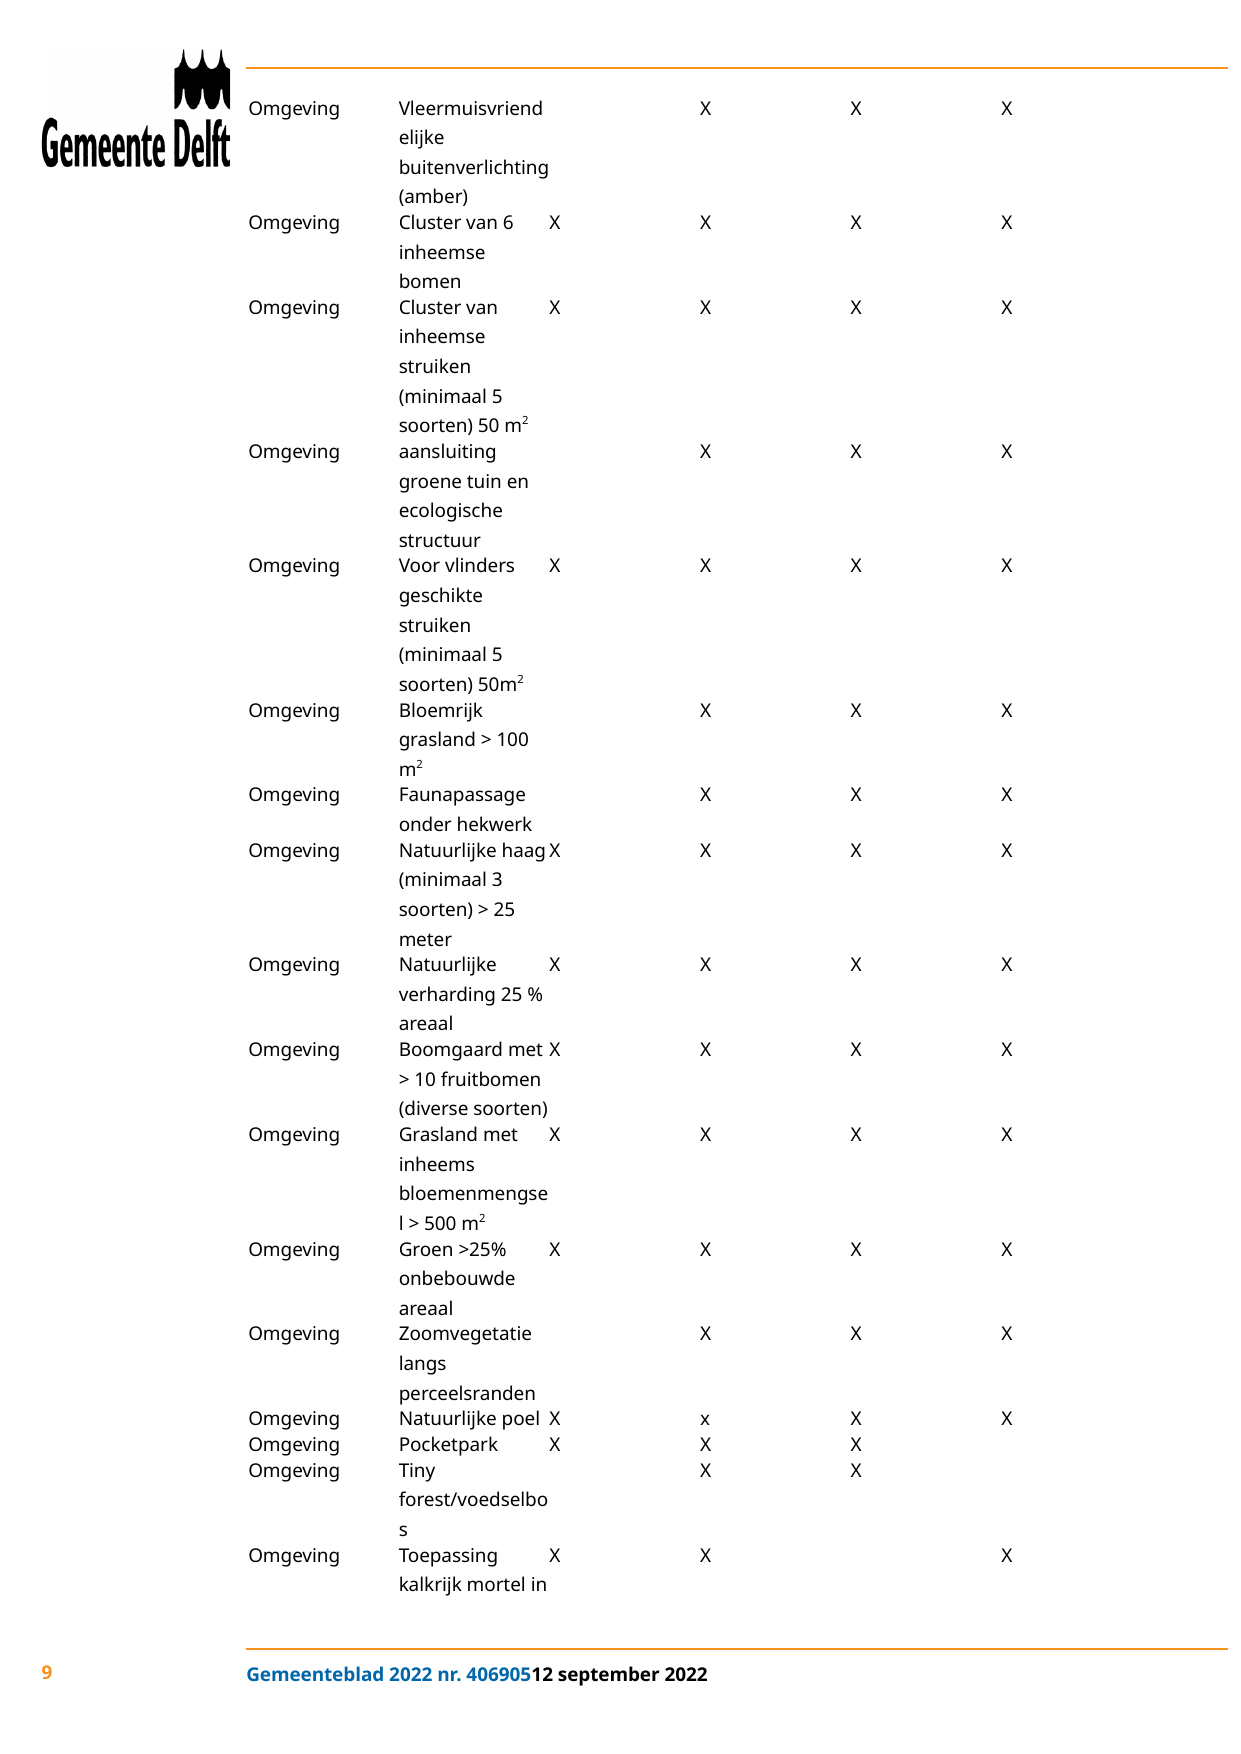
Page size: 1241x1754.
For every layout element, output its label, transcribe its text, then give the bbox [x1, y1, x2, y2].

table_cell X [549, 951, 700, 1036]
table_cell X [850, 1406, 1001, 1431]
table_cell X [549, 294, 700, 438]
table_cell Natuurlijke verharding 25 % areaal [399, 951, 549, 1036]
table_cell X [700, 1236, 850, 1321]
table_cell X [850, 782, 1001, 837]
table_cell X [1001, 438, 1152, 553]
table_cell X [850, 1036, 1001, 1121]
table_cell Natuurlijke poel [399, 1406, 549, 1431]
table_cell X [1001, 837, 1152, 951]
table_cell [549, 697, 700, 782]
table_cell X [700, 697, 850, 782]
table_cell Faunapassage onder hekwerk [399, 782, 549, 837]
table_cell X [1001, 294, 1152, 438]
table_cell X [700, 837, 850, 951]
table_cell Pocketpark [399, 1431, 549, 1457]
table_cell Toepassing kalkrijk mortel in [399, 1542, 549, 1597]
table_cell X [1001, 95, 1152, 209]
table_cell Omgeving [248, 837, 398, 951]
table_cell X [700, 95, 850, 209]
table_cell X [1001, 1321, 1152, 1406]
table_cell X [850, 1457, 1001, 1542]
table_cell Omgeving [248, 951, 398, 1036]
table_cell Grasland met inheems bloemenmengsel > 500 m2 [399, 1121, 549, 1236]
table_cell X [1001, 553, 1152, 697]
table_cell X [549, 837, 700, 951]
table_cell X [700, 1542, 850, 1597]
table_cell X [1001, 1406, 1152, 1431]
table_cell X [549, 553, 700, 697]
table_cell Boomgaard met > 10 fruitbomen (diverse soorten) [399, 1036, 549, 1121]
table_cell X [1001, 782, 1152, 837]
table_cell X [850, 438, 1001, 553]
table_cell Omgeving [248, 553, 398, 697]
table_cell Omgeving [248, 1542, 398, 1597]
table_cell X [850, 553, 1001, 697]
table_cell Omgeving [248, 1431, 398, 1457]
table_cell X [850, 1121, 1001, 1236]
table_cell X [850, 1236, 1001, 1321]
table_cell X [700, 1321, 850, 1406]
table_cell X [850, 209, 1001, 294]
table_cell Voor vlinders geschikte struiken (minimaal 5 soorten) 50m2 [399, 553, 549, 697]
table_cell X [1001, 951, 1152, 1036]
table_cell Omgeving [248, 1321, 398, 1406]
table_cell [549, 1457, 700, 1542]
table_cell [850, 1542, 1001, 1597]
table_cell [549, 1321, 700, 1406]
table_cell X [1001, 209, 1152, 294]
table_cell X [549, 1431, 700, 1457]
table_cell Cluster van 6 inheemse bomen [399, 209, 549, 294]
table_cell X [850, 951, 1001, 1036]
table_cell X [1001, 1121, 1152, 1236]
table_cell Omgeving [248, 209, 398, 294]
table_cell X [549, 1036, 700, 1121]
table_cell Omgeving [248, 438, 398, 553]
table_cell Omgeving [248, 1406, 398, 1431]
table_cell X [549, 1236, 700, 1321]
table_cell Natuurlijke haag (minimaal 3 soorten) > 25 meter [399, 837, 549, 951]
table_cell X [700, 1431, 850, 1457]
table_cell X [700, 209, 850, 294]
table_cell X [700, 1036, 850, 1121]
table_cell Omgeving [248, 95, 398, 209]
table_cell Cluster van inheemse struiken (minimaal 5 soorten) 50 m2 [399, 294, 549, 438]
table_cell X [850, 837, 1001, 951]
table_cell Omgeving [248, 1236, 398, 1321]
table_cell X [549, 1542, 700, 1597]
table_cell X [1001, 1542, 1152, 1597]
table_cell X [1001, 697, 1152, 782]
table_cell [1001, 1431, 1152, 1457]
table_cell X [549, 1121, 700, 1236]
table_cell [1001, 1457, 1152, 1542]
table_cell Omgeving [248, 782, 398, 837]
table_cell Omgeving [248, 1457, 398, 1542]
table_cell aansluiting groene tuin en ecologische structuur [399, 438, 549, 553]
table_cell X [850, 697, 1001, 782]
picture [41, 47, 231, 172]
table_cell Groen >25% onbebouwde areaal [399, 1236, 549, 1321]
table_cell X [549, 1406, 700, 1431]
table_cell X [850, 1431, 1001, 1457]
table_cell X [850, 95, 1001, 209]
table_cell X [700, 782, 850, 837]
table_cell Tiny forest/voedselbos [399, 1457, 549, 1542]
table_cell Omgeving [248, 294, 398, 438]
table_cell X [549, 209, 700, 294]
table_cell Omgeving [248, 1121, 398, 1236]
table_cell x [700, 1406, 850, 1431]
table_cell X [700, 294, 850, 438]
table_cell X [850, 294, 1001, 438]
table_cell Bloemrijk grasland > 100 m2 [399, 697, 549, 782]
table_cell X [700, 1457, 850, 1542]
table_cell Vleermuisvriendelijke buitenverlichting (amber) [399, 95, 549, 209]
table_cell Zoomvegetatie langs perceelsranden [399, 1321, 549, 1406]
table_cell Omgeving [248, 1036, 398, 1121]
table_cell X [700, 553, 850, 697]
table_cell [549, 438, 700, 553]
table_cell X [1001, 1236, 1152, 1321]
table_cell X [700, 1121, 850, 1236]
table_cell [549, 95, 700, 209]
table_cell X [700, 951, 850, 1036]
table_cell X [700, 438, 850, 553]
table_cell Omgeving [248, 697, 398, 782]
table_cell [549, 782, 700, 837]
table_cell X [850, 1321, 1001, 1406]
table_cell X [1001, 1036, 1152, 1121]
